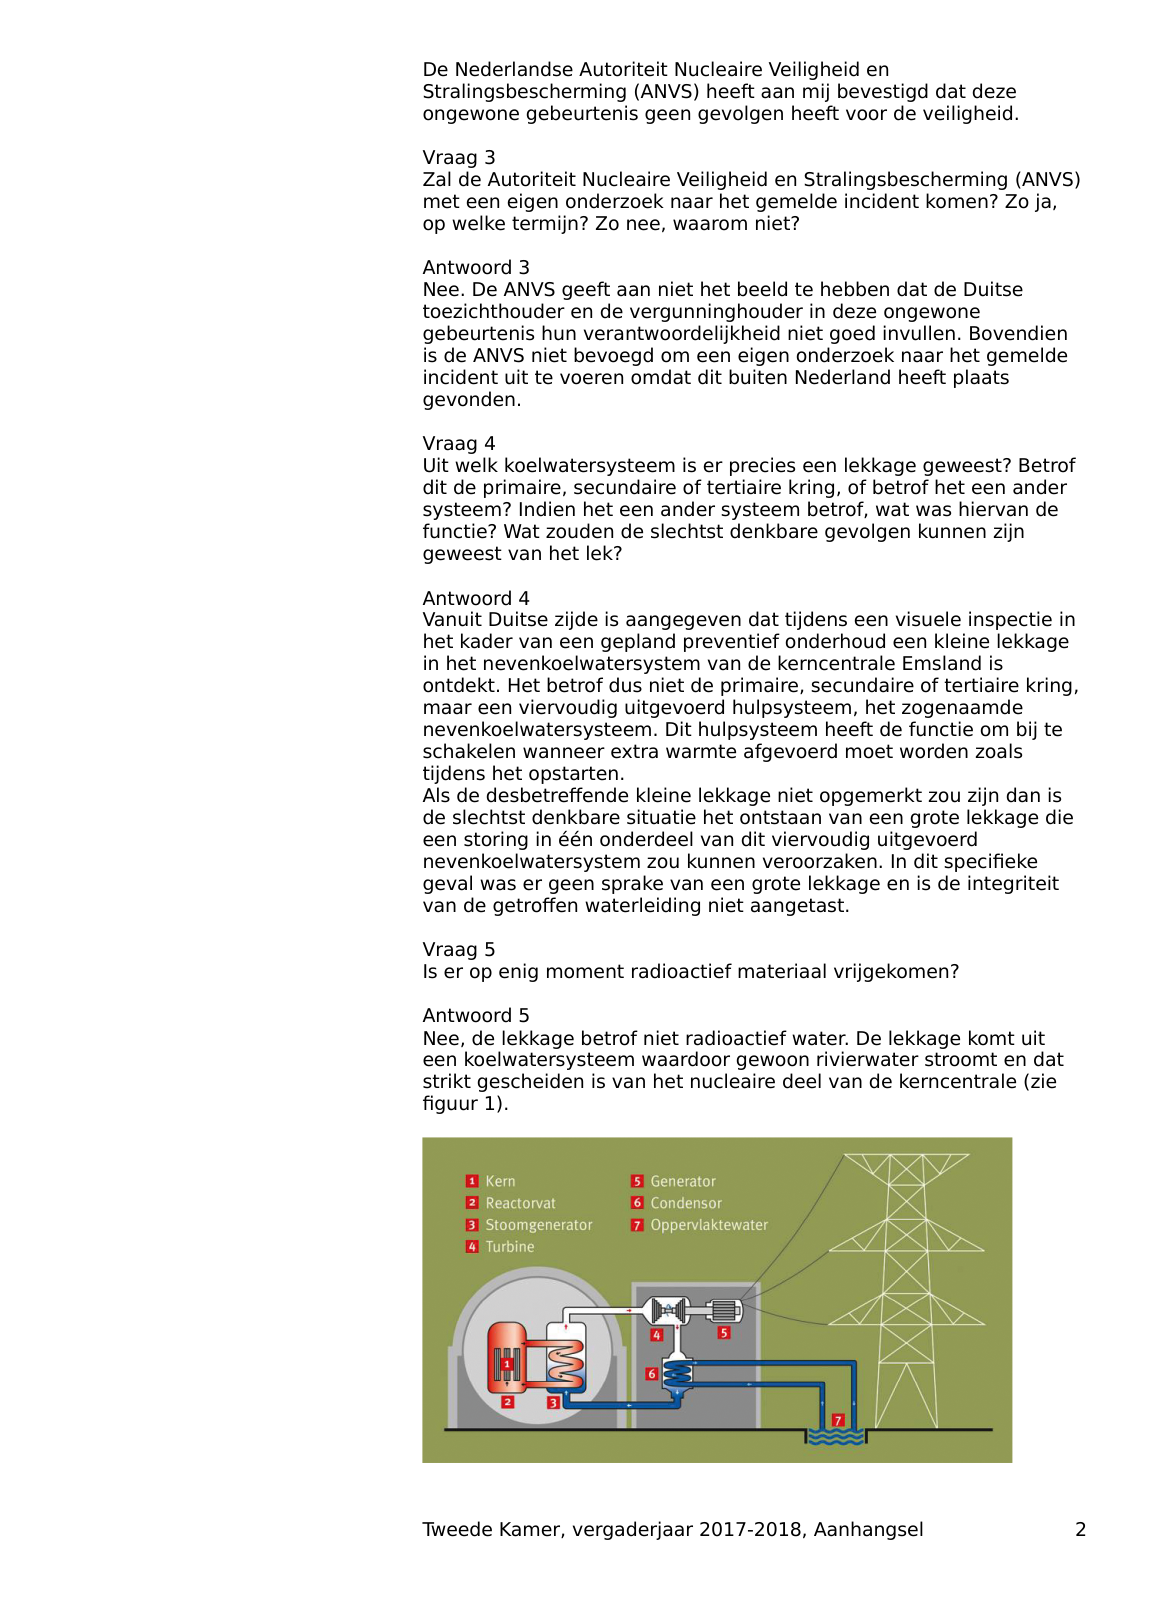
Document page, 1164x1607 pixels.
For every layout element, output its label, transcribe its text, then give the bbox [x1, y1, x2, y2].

text Vraag 5 [422, 939, 1087, 961]
text Antwoord 5 [422, 1005, 1087, 1027]
text Als de desbetreffende kleine lekkage niet opgemerkt zou zijn dan is de slechtst denkbare situatie het ontstaan van een grote lekkage die een storing in één onderdeel van dit viervoudig uitgevoerd nevenkoelwatersystem zou kunnen veroorzaken. In dit specifieke geval was er geen sprake van een grote lekkage en is de integriteit van de getroffen waterleiding niet aangetast. [422, 785, 1087, 917]
text Nee. De ANVS geeft aan niet het beeld te hebben dat de Duitse toezichthouder en de vergunninghouder in deze ongewone gebeurtenis hun verantwoordelijkheid niet goed invullen. Bovendien is de ANVS niet bevoegd om een eigen onderzoek naar het gemelde incident uit te voeren omdat dit buiten Nederland heeft plaats gevonden. [422, 279, 1087, 411]
picture [422, 1137, 1013, 1463]
text Antwoord 4 [422, 587, 1087, 609]
text Vanuit Duitse zijde is aangegeven dat tijdens een visuele inspectie in het kader van een gepland preventief onderhoud een kleine lekkage in het nevenkoelwatersystem van de kerncentrale Emsland is ontdekt. Het betrof dus niet de primaire, secundaire of tertiaire kring, maar een viervoudig uitgevoerd hulpsysteem, het zogenaamde nevenkoelwatersysteem. Dit hulpsysteem heeft de functie om bij te schakelen wanneer extra warmte afgevoerd moet worden zoals tijdens het opstarten. [422, 609, 1087, 785]
text Vraag 3 [422, 147, 1087, 169]
text De Nederlandse Autoriteit Nucleaire Veiligheid en Stralingsbescherming (ANVS) heeft aan mij bevestigd dat deze ongewone gebeurtenis geen gevolgen heeft voor de veiligheid. [422, 59, 1087, 125]
text Vraag 4 [422, 433, 1087, 455]
text Is er op enig moment radioactief materiaal vrijgekomen? [422, 961, 1087, 983]
text Zal de Autoriteit Nucleaire Veiligheid en Stralingsbescherming (ANVS) met een eigen onderzoek naar het gemelde incident komen? Zo ja, op welke termijn? Zo nee, waarom niet? [422, 169, 1087, 235]
text Antwoord 3 [422, 257, 1087, 279]
text Uit welk koelwatersysteem is er precies een lekkage geweest? Betrof dit de primaire, secundaire of tertiaire kring, of betrof het een ander systeem? Indien het een ander systeem betrof, wat was hiervan de functie? Wat zouden de slechtst denkbare gevolgen kunnen zijn geweest van het lek? [422, 455, 1087, 565]
text Nee, de lekkage betrof niet radioactief water. De lekkage komt uit een koelwatersysteem waardoor gewoon rivierwater stroomt en dat strikt gescheiden is van het nucleaire deel van de kerncentrale (zie figuur 1). [422, 1027, 1087, 1115]
